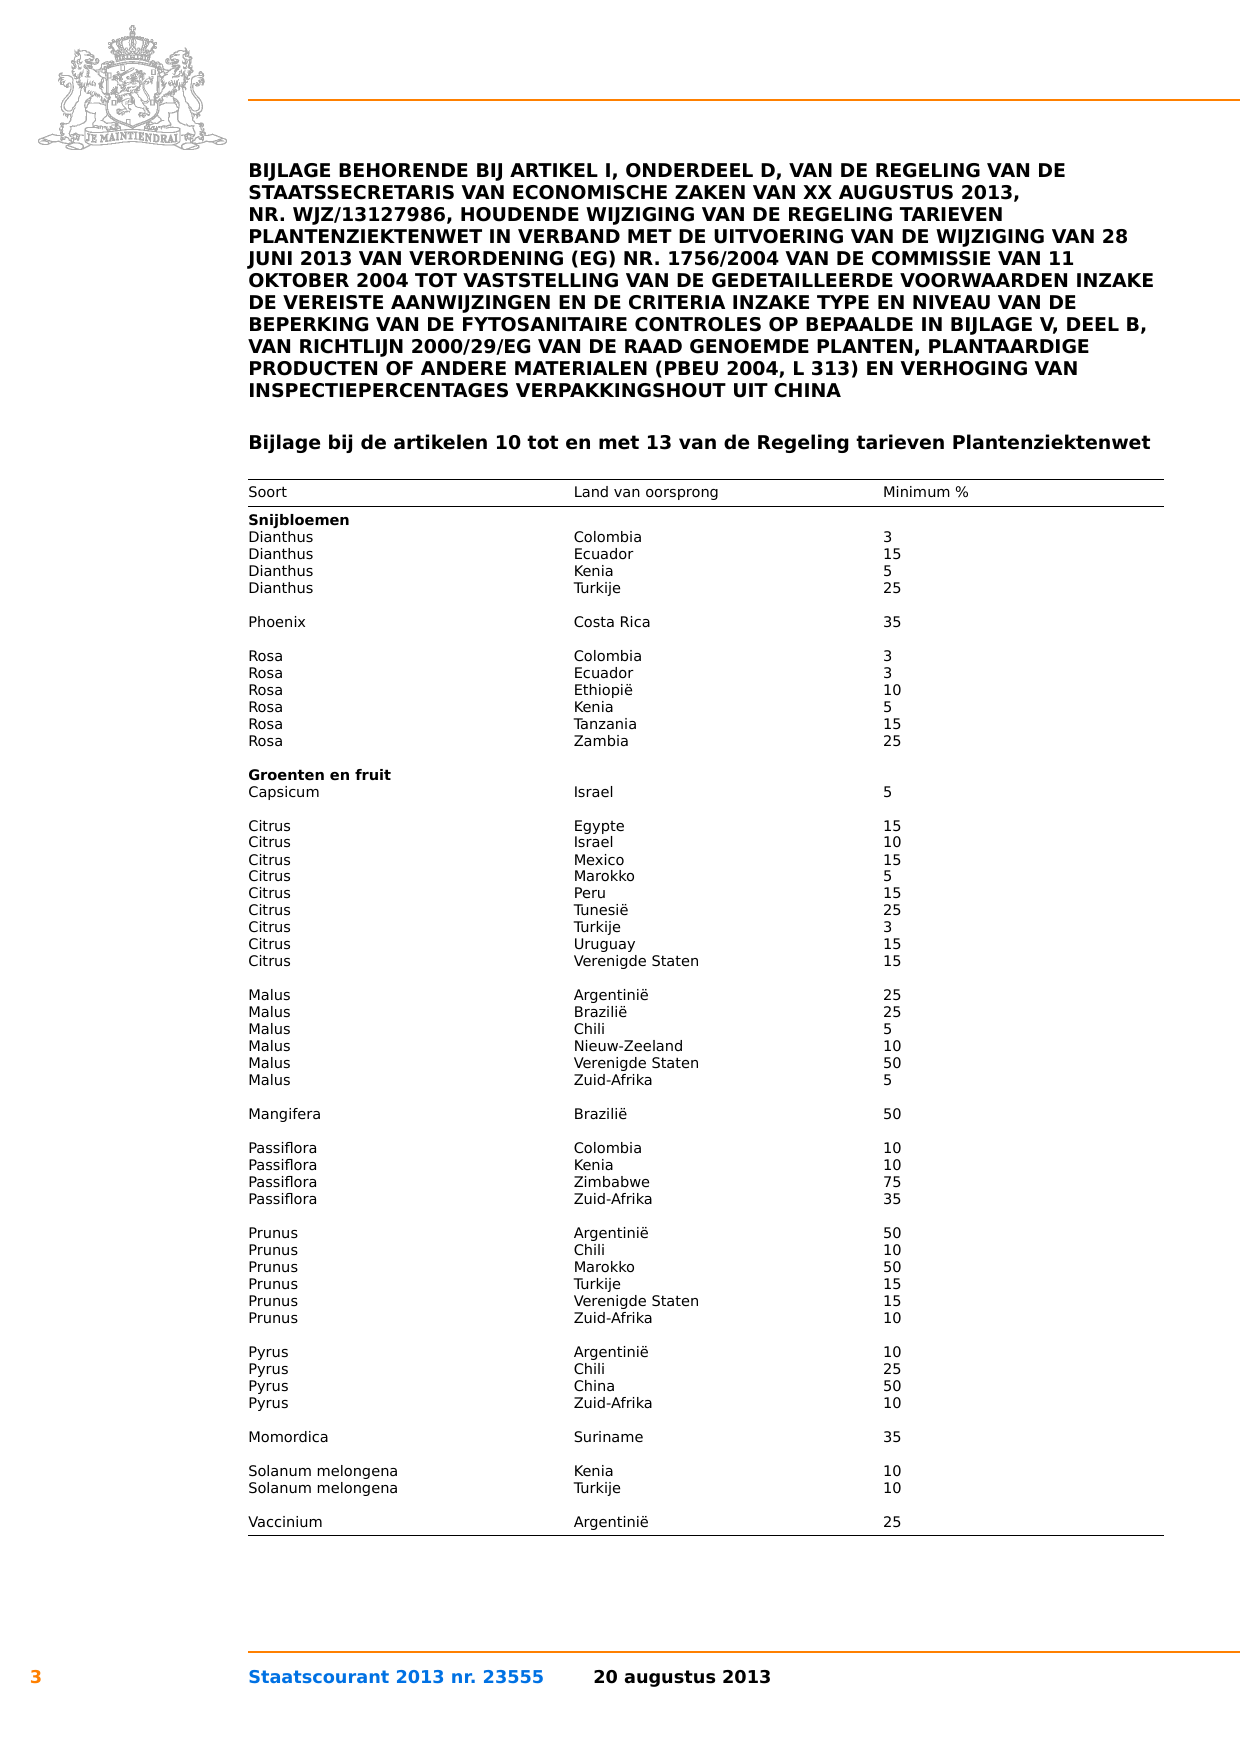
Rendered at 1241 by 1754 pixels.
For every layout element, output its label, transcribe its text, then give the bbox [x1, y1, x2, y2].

table_cell Tanzania [568, 716, 877, 732]
table_cell Passiflora [248, 1191, 567, 1208]
table_cell 25 [877, 1004, 1163, 1021]
table_cell [568, 1412, 877, 1429]
table_cell Egypte [568, 818, 877, 834]
table_cell [877, 1208, 1163, 1225]
table_cell [568, 507, 877, 529]
table_cell 25 [877, 987, 1163, 1004]
table_cell Prunus [248, 1276, 567, 1293]
table_cell [568, 1089, 877, 1106]
table_cell Prunus [248, 1259, 567, 1276]
table_cell 15 [877, 1293, 1163, 1310]
table_cell Zuid-Afrika [568, 1395, 877, 1412]
table_cell Argentinië [568, 1344, 877, 1361]
table_cell [877, 800, 1163, 817]
table_cell Passiflora [248, 1140, 567, 1157]
table_cell Dianthus [248, 529, 567, 546]
table_cell [877, 1089, 1163, 1106]
table_cell Rosa [248, 648, 567, 664]
table_cell Pyrus [248, 1395, 567, 1412]
table_cell Costa Rica [568, 614, 877, 631]
table_cell Capsicum [248, 784, 567, 800]
subtitle BIJLAGE BEHORENDE BIJ ARTIKEL I, ONDERDEEL D, VAN DE REGELING VAN DE STAATSSECRETARIS VAN ECONOMISCHE ZAKEN VAN XX AUGUSTUS 2013, NR. WJZ/13127986, HOUDENDE WIJZIGING VAN DE REGELING TARIEVEN PLANTENZIEKTENWET IN VERBAND MET DE UITVOERING VAN DE WIJZIGING VAN 28 JUNI 2013 VAN VERORDENING (EG) NR. 1756/2004 VAN DE COMMISSIE VAN 11 OKTOBER 2004 TOT VASTSTELLING VAN DE GEDETAILLEERDE VOORWAARDEN INZAKE DE VEREISTE AANWIJZINGEN EN DE CRITERIA INZAKE TYPE EN NIVEAU VAN DE BEPERKING VAN DE FYTOSANITAIRE CONTROLES OP BEPAALDE IN BIJLAGE V, DEEL B, VAN RICHTLIJN 2000/29/EG VAN DE RAAD GENOEMDE PLANTEN, PLANTAARDIGE PRODUCTEN OF ANDERE MATERIALEN (PBEU 2004, L 313) EN VERHOGING VAN INSPECTIEPERCENTAGES VERPAKKINGSHOUT UIT CHINA [248, 160, 1163, 402]
table_cell 15 [877, 546, 1163, 563]
table_cell Solanum melongena [248, 1480, 567, 1497]
table_cell [877, 970, 1163, 987]
table_cell Passiflora [248, 1174, 567, 1191]
table_cell [877, 1123, 1163, 1140]
table_cell China [568, 1378, 877, 1395]
table_cell 75 [877, 1174, 1163, 1191]
table_cell 10 [877, 1140, 1163, 1157]
table_cell Nieuw-Zeeland [568, 1038, 877, 1055]
table_cell [248, 1446, 567, 1463]
table_cell [877, 1446, 1163, 1463]
table_cell 50 [877, 1225, 1163, 1242]
table_cell Passiflora [248, 1157, 567, 1174]
table_cell [568, 631, 877, 648]
table_cell 15 [877, 936, 1163, 953]
table_cell Citrus [248, 936, 567, 953]
table_cell Turkije [568, 580, 877, 597]
table_cell Malus [248, 1072, 567, 1089]
table_cell 3 [877, 919, 1163, 936]
table_cell Citrus [248, 851, 567, 868]
table_cell 25 [877, 580, 1163, 597]
table_cell [568, 750, 877, 766]
table_cell Pyrus [248, 1378, 567, 1395]
table_cell [248, 631, 567, 648]
table_cell Colombia [568, 529, 877, 546]
table_cell Verenigde Staten [568, 1055, 877, 1072]
table_cell 15 [877, 1276, 1163, 1293]
table_cell Zuid-Afrika [568, 1191, 877, 1208]
table_cell 10 [877, 1463, 1163, 1479]
table_cell Tunesië [568, 902, 877, 919]
table_cell 25 [877, 1361, 1163, 1378]
table_cell Zuid-Afrika [568, 1072, 877, 1089]
table_cell Prunus [248, 1293, 567, 1310]
table_cell 5 [877, 699, 1163, 716]
table_cell Suriname [568, 1429, 877, 1446]
table_cell Rosa [248, 699, 567, 716]
table_cell Turkije [568, 1276, 877, 1293]
table_cell [568, 1446, 877, 1463]
table_cell Citrus [248, 885, 567, 902]
table_cell Dianthus [248, 580, 567, 597]
table_cell 25 [877, 733, 1163, 749]
table_cell Marokko [568, 1259, 877, 1276]
table_cell 35 [877, 614, 1163, 631]
table_cell Chili [568, 1361, 877, 1378]
table_cell Dianthus [248, 563, 567, 580]
table_cell 5 [877, 868, 1163, 885]
table_cell 10 [877, 1157, 1163, 1174]
table_cell Citrus [248, 919, 567, 936]
table_cell [568, 970, 877, 987]
table_cell 35 [877, 1429, 1163, 1446]
table_cell [248, 970, 567, 987]
table_cell Solanum melongena [248, 1463, 567, 1479]
table_cell Momordica [248, 1429, 567, 1446]
table_cell [248, 800, 567, 817]
table_cell Zimbabwe [568, 1174, 877, 1191]
table_cell [568, 800, 877, 817]
table_cell [568, 1123, 877, 1140]
table_cell 3 [877, 529, 1163, 546]
table_cell 10 [877, 1038, 1163, 1055]
table_cell 10 [877, 834, 1163, 851]
table_cell Argentinië [568, 1225, 877, 1242]
table_cell 5 [877, 1072, 1163, 1089]
table_cell [568, 1208, 877, 1225]
table_cell 25 [877, 1514, 1163, 1535]
table_cell 5 [877, 784, 1163, 800]
table_cell [248, 1412, 567, 1429]
table_cell 35 [877, 1191, 1163, 1208]
table_cell Kenia [568, 563, 877, 580]
table_cell Rosa [248, 665, 567, 682]
table_cell [877, 597, 1163, 614]
table_cell Turkije [568, 919, 877, 936]
table_cell [877, 750, 1163, 766]
table_cell [568, 1327, 877, 1344]
table_cell Chili [568, 1242, 877, 1259]
table_cell 50 [877, 1055, 1163, 1072]
table_cell 10 [877, 682, 1163, 698]
table_cell Malus [248, 987, 567, 1004]
table_cell 5 [877, 1021, 1163, 1038]
table_cell 25 [877, 902, 1163, 919]
table_cell [248, 597, 567, 614]
table_cell Ethiopië [568, 682, 877, 698]
table_cell [877, 1327, 1163, 1344]
table_cell [877, 631, 1163, 648]
table_cell Snijbloemen [248, 507, 567, 529]
table_cell Citrus [248, 902, 567, 919]
table_cell 50 [877, 1378, 1163, 1395]
table_cell Malus [248, 1021, 567, 1038]
table_cell Malus [248, 1004, 567, 1021]
table_cell Uruguay [568, 936, 877, 953]
table_cell Malus [248, 1055, 567, 1072]
table_cell Prunus [248, 1242, 567, 1259]
table_cell Groenten en fruit [248, 766, 567, 783]
table_cell [248, 1327, 567, 1344]
table_cell Peru [568, 885, 877, 902]
table_cell 10 [877, 1310, 1163, 1327]
table_cell Brazilië [568, 1004, 877, 1021]
table_cell Citrus [248, 818, 567, 834]
table_cell Ecuador [568, 546, 877, 563]
table_cell Colombia [568, 1140, 877, 1157]
table_cell Verenigde Staten [568, 1293, 877, 1310]
table_cell Citrus [248, 834, 567, 851]
table_cell Zuid-Afrika [568, 1310, 877, 1327]
table_cell Mangifera [248, 1106, 567, 1123]
table_cell Chili [568, 1021, 877, 1038]
table_cell Pyrus [248, 1361, 567, 1378]
table_cell [568, 766, 877, 783]
table_cell Dianthus [248, 546, 567, 563]
table_cell [568, 1497, 877, 1513]
table_cell Colombia [568, 648, 877, 664]
table_cell 15 [877, 818, 1163, 834]
table_cell [248, 1123, 567, 1140]
table_cell Kenia [568, 699, 877, 716]
table_cell Zambia [568, 733, 877, 749]
table_header Soort [248, 480, 567, 506]
table_cell [877, 766, 1163, 783]
table_cell Prunus [248, 1225, 567, 1242]
table_cell [877, 507, 1163, 529]
table_cell Turkije [568, 1480, 877, 1497]
table_cell 15 [877, 716, 1163, 732]
table_cell Vaccinium [248, 1514, 567, 1535]
table_cell Pyrus [248, 1344, 567, 1361]
table_cell Verenigde Staten [568, 953, 877, 970]
table_cell Israel [568, 784, 877, 800]
table_cell [568, 597, 877, 614]
table_cell Ecuador [568, 665, 877, 682]
table_cell [877, 1412, 1163, 1429]
table_cell Argentinië [568, 987, 877, 1004]
table_cell Israel [568, 834, 877, 851]
table_header Minimum % [877, 480, 1163, 506]
table_cell Rosa [248, 733, 567, 749]
table_cell 10 [877, 1395, 1163, 1412]
table_header Land van oorsprong [568, 480, 877, 506]
table_cell Rosa [248, 682, 567, 698]
table_cell 5 [877, 563, 1163, 580]
table_cell 10 [877, 1242, 1163, 1259]
table_cell 15 [877, 885, 1163, 902]
table_cell 10 [877, 1344, 1163, 1361]
table_cell [248, 1208, 567, 1225]
table_cell 50 [877, 1259, 1163, 1276]
table_cell 3 [877, 648, 1163, 664]
table_cell Kenia [568, 1157, 877, 1174]
table_cell Malus [248, 1038, 567, 1055]
table_cell [877, 1497, 1163, 1513]
table_cell 15 [877, 953, 1163, 970]
table_cell Citrus [248, 868, 567, 885]
table_cell Rosa [248, 716, 567, 732]
picture [38, 25, 227, 150]
table_cell Argentinië [568, 1514, 877, 1535]
table_cell 50 [877, 1106, 1163, 1123]
table_cell 3 [877, 665, 1163, 682]
table_cell Citrus [248, 953, 567, 970]
table_cell 15 [877, 851, 1163, 868]
table_cell Kenia [568, 1463, 877, 1479]
table_cell Phoenix [248, 614, 567, 631]
table_cell [248, 1089, 567, 1106]
table_cell [248, 1497, 567, 1513]
table_cell Brazilië [568, 1106, 877, 1123]
subtitle Bijlage bij de artikelen 10 tot en met 13 van de Regeling tarieven Plantenziektenwet [248, 432, 1163, 454]
table_cell 10 [877, 1480, 1163, 1497]
table_cell [248, 750, 567, 766]
table_cell Mexico [568, 851, 877, 868]
table_cell Prunus [248, 1310, 567, 1327]
table_cell Marokko [568, 868, 877, 885]
